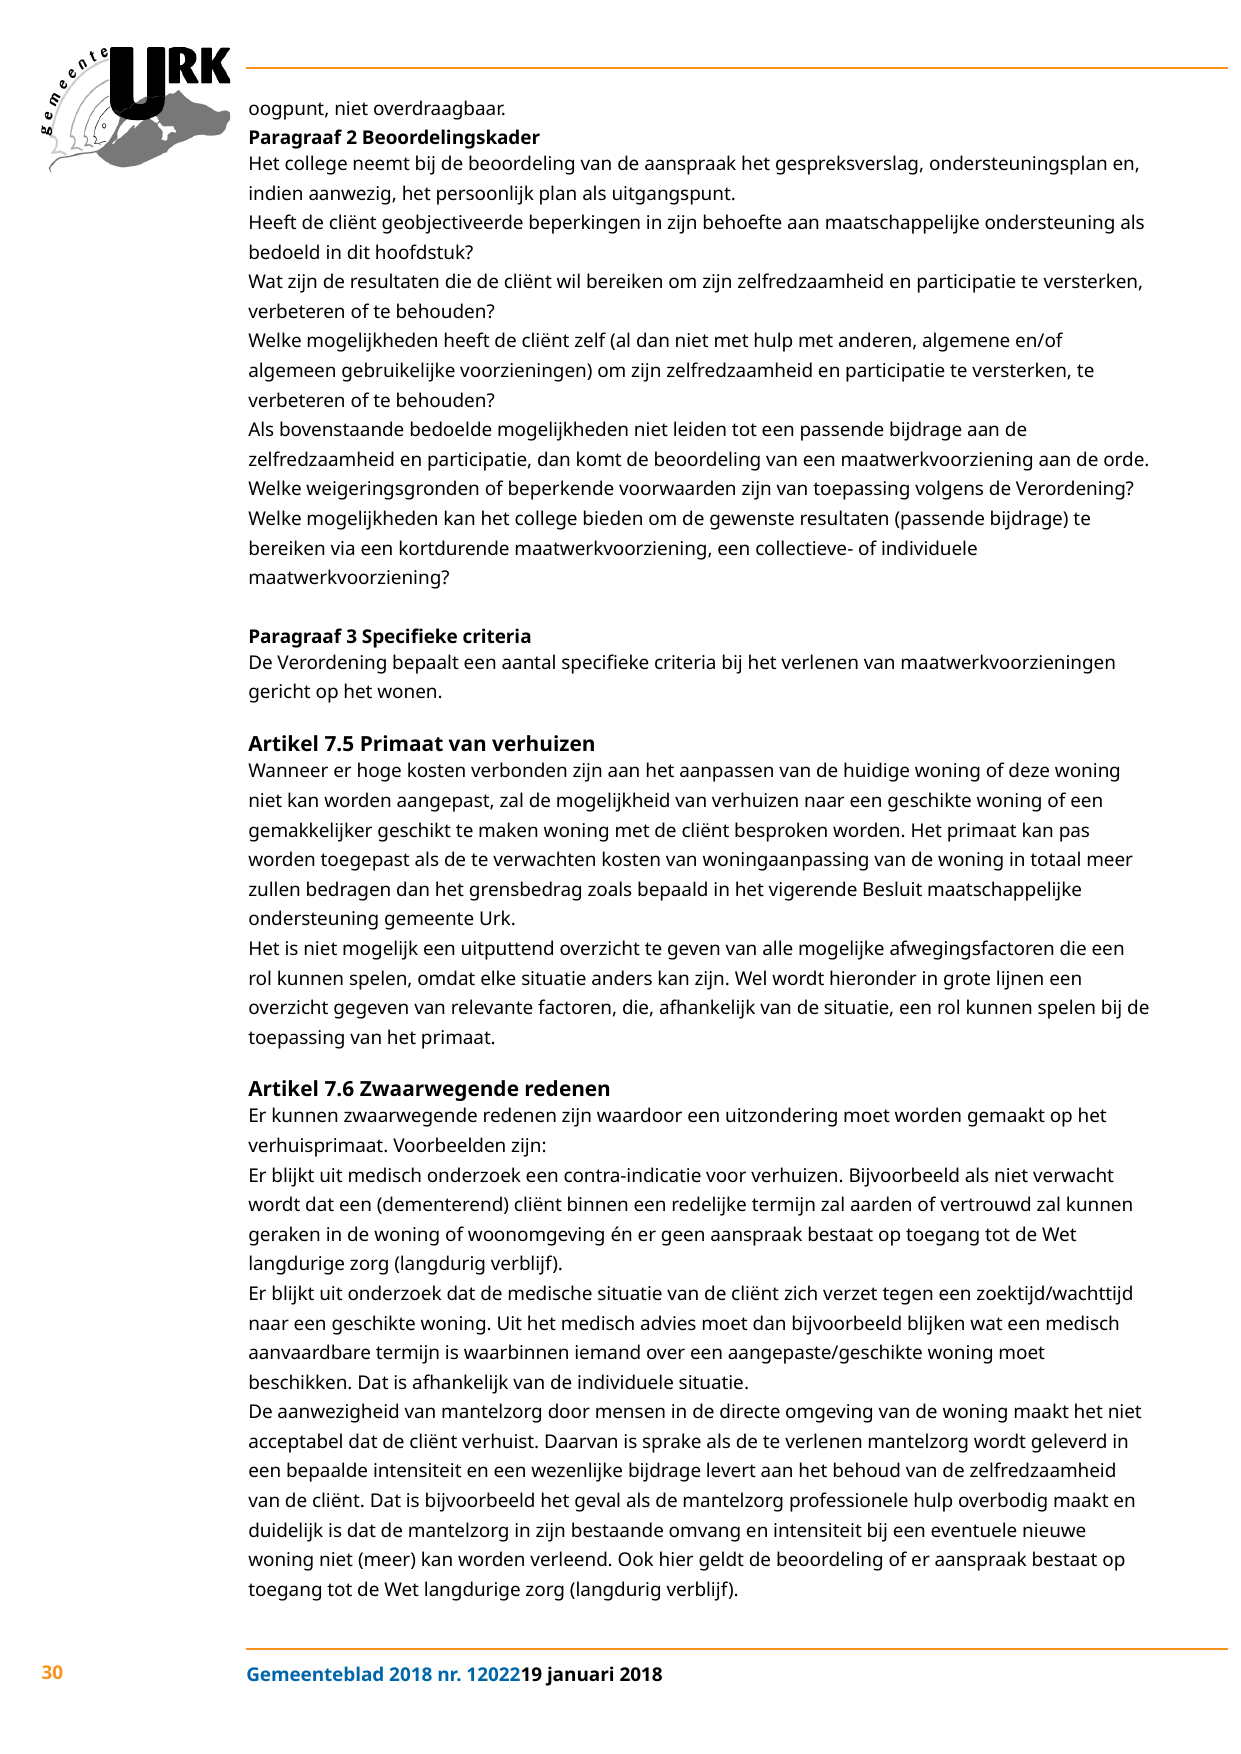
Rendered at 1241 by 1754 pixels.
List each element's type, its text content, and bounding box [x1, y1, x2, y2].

text De aanwezigheid van mantelzorg door mensen in de directe omgeving van de woning maakt het niet acceptabel dat de cliënt verhuist. Daarvan is sprake als de te verlenen mantelzorg wordt geleverd in een bepaalde intensiteit en een wezenlijke bijdrage levert aan het behoud van de zelfredzaamheid van de cliënt. Dat is bijvoorbeeld het geval als de mantelzorg professionele hulp overbodig maakt en duidelijk is dat de mantelzorg in zijn bestaande omvang en intensiteit bij een eventuele nieuwe woning niet (meer) kan worden verleend. Ook hier geldt de beoordeling of er aanspraak bestaat op toegang tot de Wet langdurige zorg (langdurig verblijf). [248, 1398, 1152, 1602]
text Heeft de cliënt geobjectiveerde beperkingen in zijn behoefte aan maatschappelijke ondersteuning als bedoeld in dit hoofdstuk? [248, 209, 1152, 264]
text Welke mogelijkheden heeft de cliënt zelf (al dan niet met hulp met anderen, algemene en/of algemeen gebruikelijke voorzieningen) om zijn zelfredzaamheid en participatie te versterken, te verbeteren of te behouden? [248, 328, 1152, 412]
text Er kunnen zwaarwegende redenen zijn waardoor een uitzondering moet worden gemaakt op het verhuisprimaat. Voorbeelden zijn: [248, 1103, 1152, 1158]
text De Verordening bepaalt een aantal specifieke criteria bij het verlenen van maatwerkvoorzieningen gericht op het wonen. [248, 649, 1152, 704]
text Er blijkt uit medisch onderzoek een contra-indicatie voor verhuizen. Bijvoorbeeld als niet verwacht wordt dat een (dementerend) cliënt binnen een redelijke termijn zal aarden of vertrouwd zal kunnen geraken in de woning of woonomgeving én er geen aanspraak bestaat op toegang tot de Wet langdurige zorg (langdurig verblijf). [248, 1162, 1152, 1276]
text Welke weigeringsgronden of beperkende voorwaarden zijn van toepassing volgens de Verordening? [248, 476, 1152, 501]
text Wat zijn de resultaten die de cliënt wil bereiken om zijn zelfredzaamheid en participatie te versterken, verbeteren of te behouden? [248, 268, 1152, 324]
text Er blijkt uit onderzoek dat de medische situatie van de cliënt zich verzet tegen een zoektijd/wachttijd naar een geschikte woning. Uit het medisch advies moet dan bijvoorbeeld blijken wat een medisch aanvaardbare termijn is waarbinnen iemand over een aangepaste/geschikte woning moet beschikken. Dat is afhankelijk van de individuele situatie. [248, 1280, 1152, 1395]
text Het college neemt bij de beoordeling van de aanspraak het gespreksverslag, ondersteuningsplan en, indien aanwezig, het persoonlijk plan als uitgangspunt. [248, 150, 1152, 205]
text Artikel 7.6 Zwaarwegende redenen [248, 1074, 1152, 1103]
text Paragraaf 3 Specifieke criteria [248, 623, 1152, 649]
text Welke mogelijkheden kan het college bieden om de gewenste resultaten (passende bijdrage) te bereiken via een kortdurende maatwerkvoorziening, een collectieve- of individuele maatwerkvoorziening? [248, 505, 1152, 590]
text oogpunt, niet overdraagbaar. [248, 95, 1152, 121]
text Wanneer er hoge kosten verbonden zijn aan het aanpassen van de huidige woning of deze woning niet kan worden aangepast, zal de mogelijkheid van verhuizen naar een geschikte woning of een gemakkelijker geschikt te maken woning met de cliënt besproken worden. Het primaat kan pas worden toegepast als de te verwachten kosten van woningaanpassing van de woning in totaal meer zullen bedragen dan het grensbedrag zoals bepaald in het vigerende Besluit maatschappelijke ondersteuning gemeente Urk. [248, 758, 1152, 931]
text Als bovenstaande bedoelde mogelijkheden niet leiden tot een passende bijdrage aan de zelfredzaamheid en participatie, dan komt de beoordeling van een maatwerkvoorziening aan de orde. [248, 416, 1152, 472]
text Artikel 7.5 Primaat van verhuizen [248, 729, 1152, 758]
text Paragraaf 2 Beoordelingskader [248, 124, 1152, 150]
picture [41, 47, 231, 172]
text Het is niet mogelijk een uitputtend overzicht te geven van alle mogelijke afwegingsfactoren die een rol kunnen spelen, omdat elke situatie anders kan zijn. Wel wordt hieronder in grote lijnen een overzicht gegeven van relevante factoren, die, afhankelijk van de situatie, een rol kunnen spelen bij de toepassing van het primaat. [248, 935, 1152, 1049]
